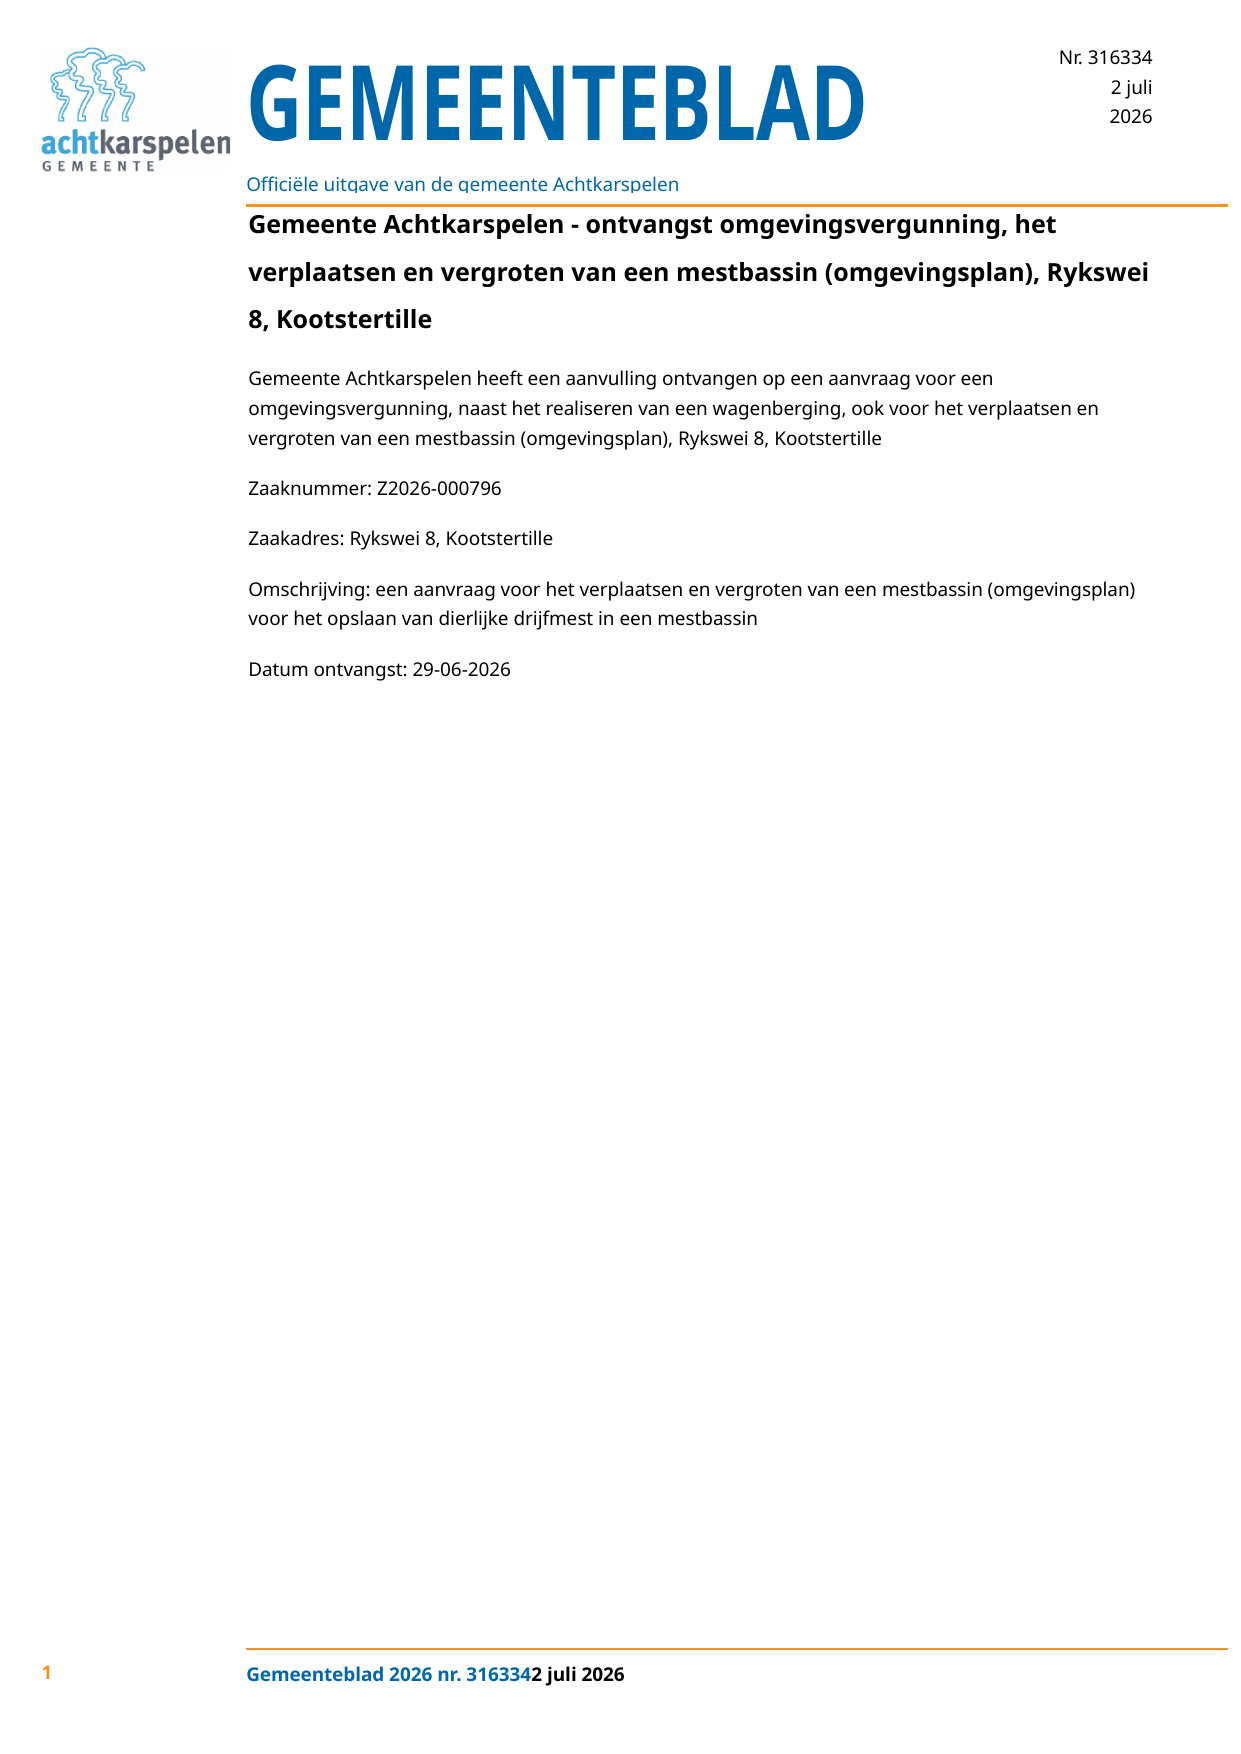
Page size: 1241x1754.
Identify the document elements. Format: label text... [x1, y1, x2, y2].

text Zaakadres: Rykswei 8, Kootstertille [248, 526, 1152, 551]
text Zaaknummer: Z2026-000796 [248, 475, 1152, 501]
text Gemeente Achtkarspelen heeft een aanvulling ontvangen op een aanvraag voor een omgevingsvergunning, naast het realiseren van een wagenberging, ook voor het verplaatsen en vergroten van een mestbassin (omgevingsplan), Rykswei 8, Kootstertille [248, 366, 1152, 450]
text Omschrijving: een aanvraag voor het verplaatsen en vergroten van een mestbassin (omgevingsplan) voor het opslaan van dierlijke drijfmest in een mestbassin [248, 576, 1152, 631]
picture [41, 47, 231, 172]
text Datum ontvangst: 29-06-2026 [248, 656, 1152, 682]
text Gemeente Achtkarspelen - ontvangst omgevingsvergunning, het verplaatsen en vergroten van een mestbassin (omgevingsplan), Rykswei 8, Kootstertille [248, 207, 1152, 336]
